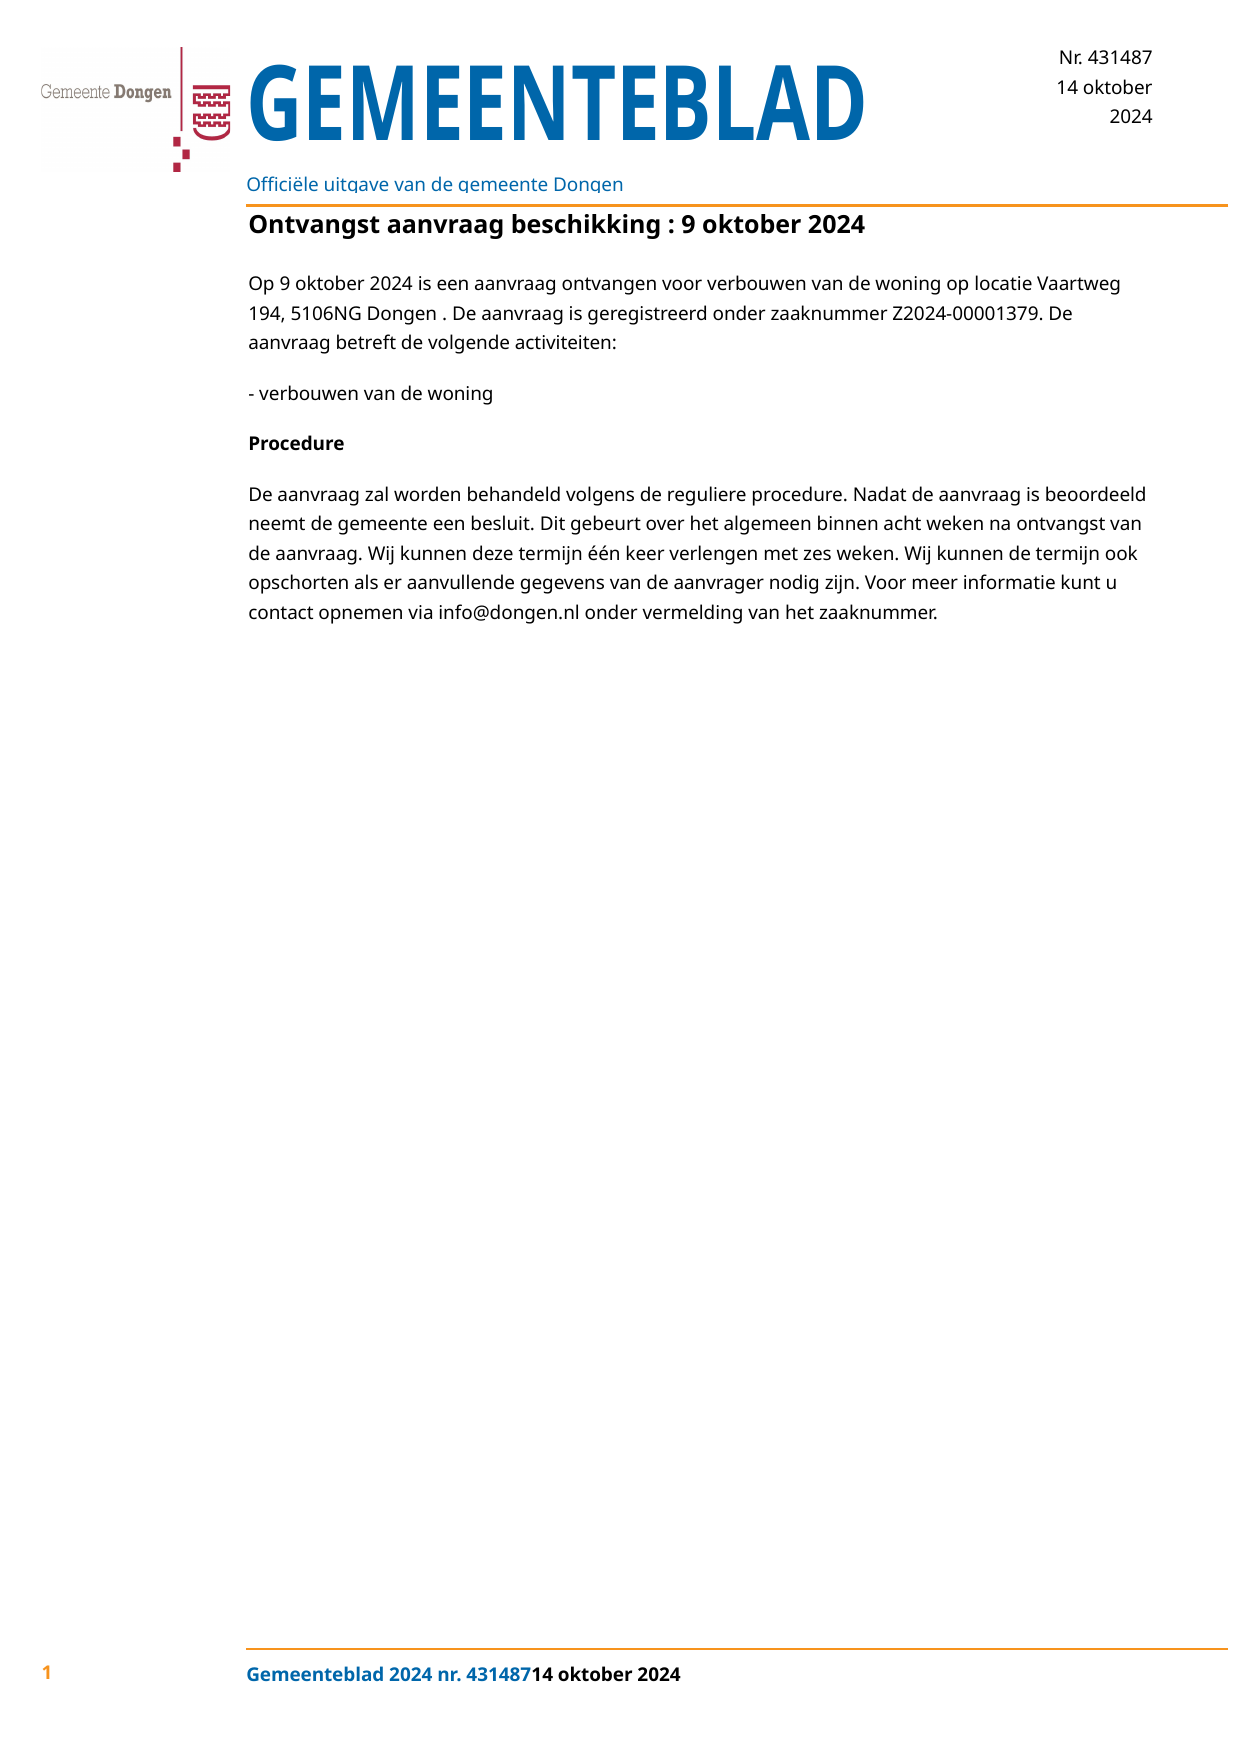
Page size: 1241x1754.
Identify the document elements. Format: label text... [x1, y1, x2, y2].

text Procedure [248, 430, 1152, 456]
text - verbouwen van de woning [248, 380, 1152, 406]
picture [41, 47, 231, 172]
text Ontvangst aanvraag beschikking : 9 oktober 2024 [248, 207, 1152, 241]
text Op 9 oktober 2024 is een aanvraag ontvangen voor verbouwen van de woning op locatie Vaartweg 194, 5106NG Dongen . De aanvraag is geregistreerd onder zaaknummer Z2024-00001379. De aanvraag betreft de volgende activiteiten: [248, 270, 1152, 355]
text De aanvraag zal worden behandeld volgens de reguliere procedure. Nadat de aanvraag is beoordeeld neemt de gemeente een besluit. Dit gebeurt over het algemeen binnen acht weken na ontvangst van de aanvraag. Wij kunnen deze termijn één keer verlengen met zes weken. Wij kunnen de termijn ook opschorten als er aanvullende gegevens van de aanvrager nodig zijn. Voor meer informatie kunt u contact opnemen via info@dongen.nl onder vermelding van het zaaknummer. [248, 481, 1152, 625]
